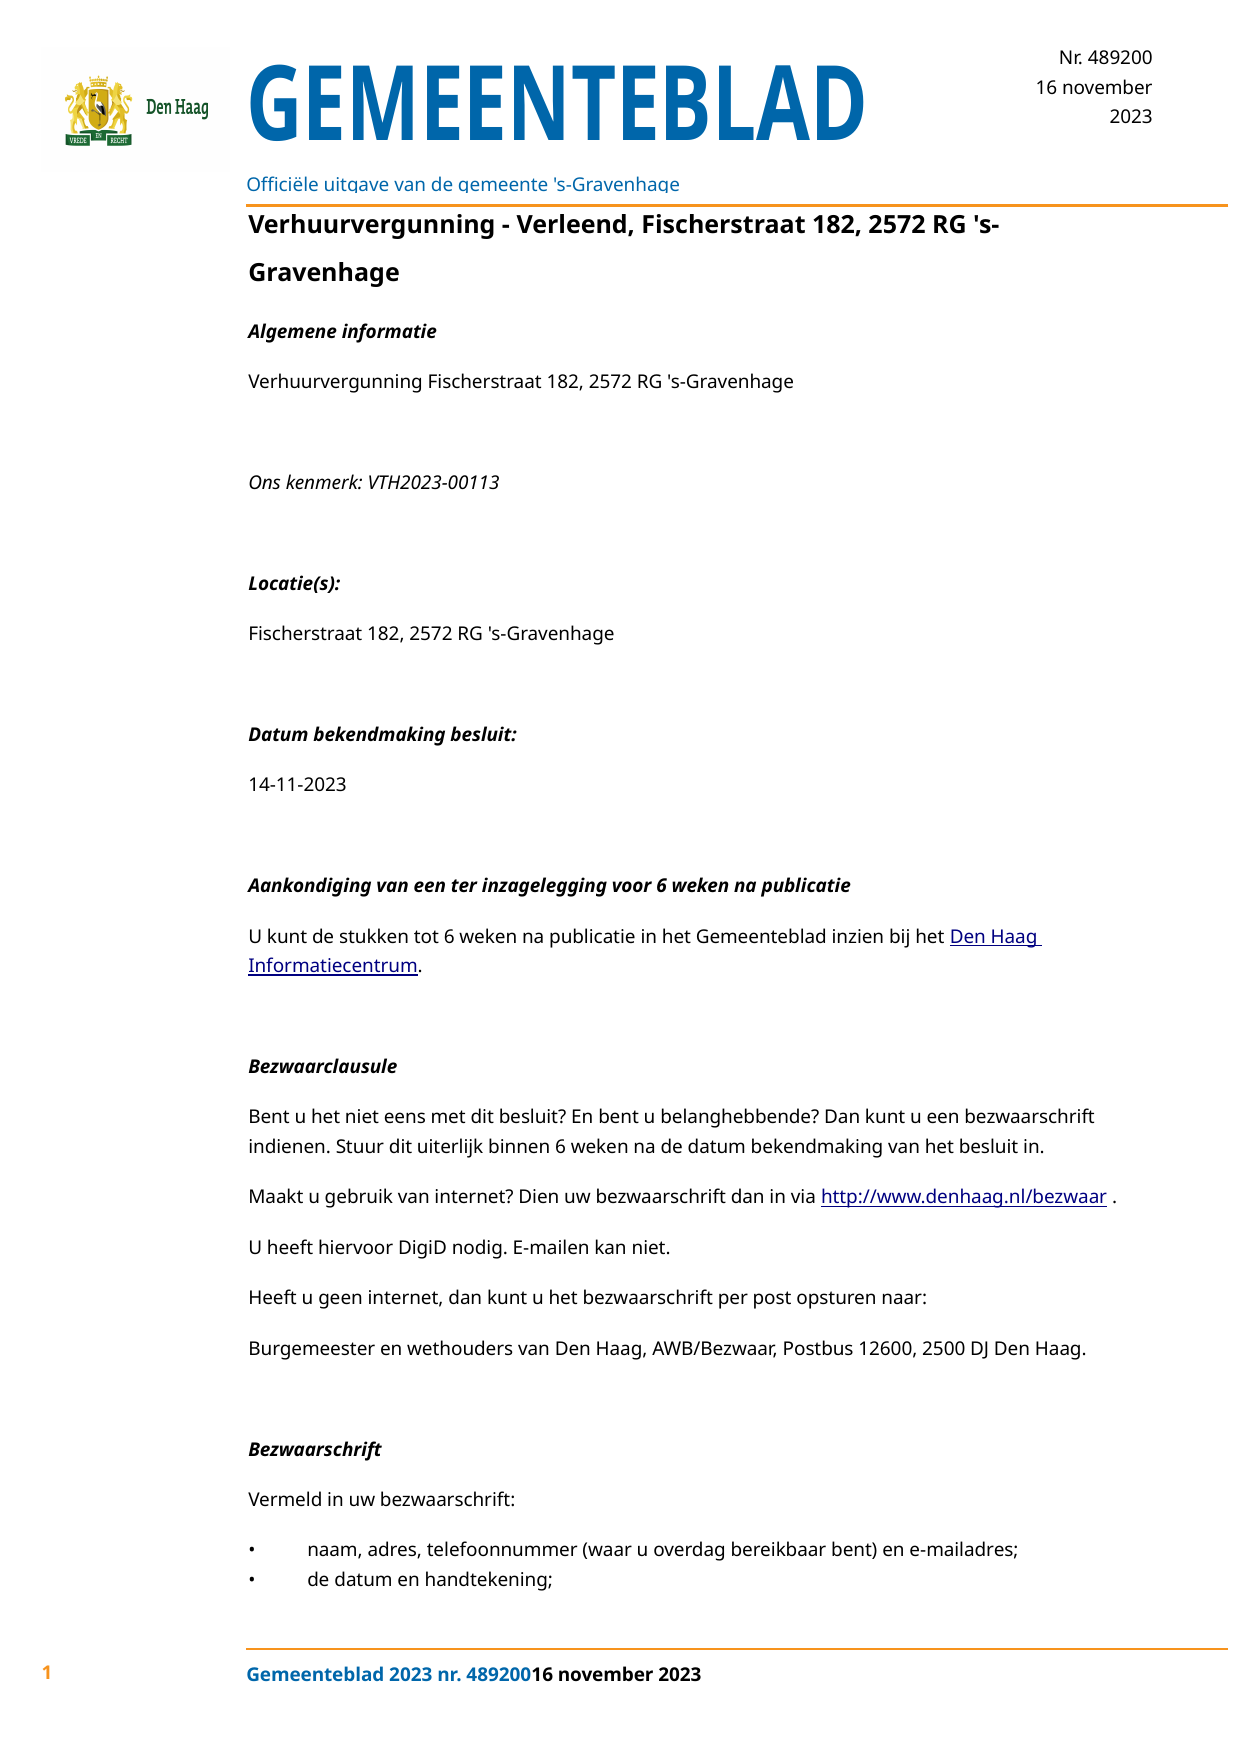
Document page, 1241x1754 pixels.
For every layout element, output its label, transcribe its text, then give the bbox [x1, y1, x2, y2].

text Verhuurvergunning Fischerstraat 182, 2572 RG 's-Gravenhage [248, 368, 1152, 394]
list de datum en handtekening; [248, 1566, 1152, 1592]
text Locatie(s): [248, 570, 1152, 596]
text U kunt de stukken tot 6 weken na publicatie in het Gemeenteblad inzien bij het Den Haag Informatiecentrum. [248, 923, 1152, 978]
text Datum bekendmaking besluit: [248, 721, 1152, 747]
text 14-11-2023 [248, 772, 1152, 797]
text Bent u het niet eens met dit besluit? En bent u belanghebbende? Dan kunt u een bezwaarschrift indienen. Stuur dit uiterlijk binnen 6 weken na de datum bekendmaking van het besluit in. [248, 1104, 1152, 1159]
text Bezwaarschrift [248, 1436, 1152, 1462]
text Maakt u gebruik van internet? Dien uw bezwaarschrift dan in via http://www.denhaag.nl/bezwaar . [248, 1184, 1152, 1209]
list naam, adres, telefoonnummer (waar u overdag bereikbaar bent) en e-mailadres; [248, 1537, 1152, 1562]
text Ons kenmerk: VTH2023-00113 [248, 469, 1152, 495]
text Burgemeester en wethouders van Den Haag, AWB/Bezwaar, Postbus 12600, 2500 DJ Den Haag. [248, 1335, 1152, 1361]
text Vermeld in uw bezwaarschrift: [248, 1486, 1152, 1512]
text U heeft hiervoor DigiD nodig. E-mailen kan niet. [248, 1234, 1152, 1260]
text Aankondiging van een ter inzagelegging voor 6 weken na publicatie [248, 872, 1152, 898]
text Fischerstraat 182, 2572 RG 's-Gravenhage [248, 620, 1152, 646]
text Bezwaarclausule [248, 1053, 1152, 1079]
text Algemene informatie [248, 318, 1152, 344]
picture [41, 47, 231, 172]
text Heeft u geen internet, dan kunt u het bezwaarschrift per post opsturen naar: [248, 1284, 1152, 1310]
text Verhuurvergunning - Verleend, Fischerstraat 182, 2572 RG 's-Gravenhage [248, 207, 1152, 288]
